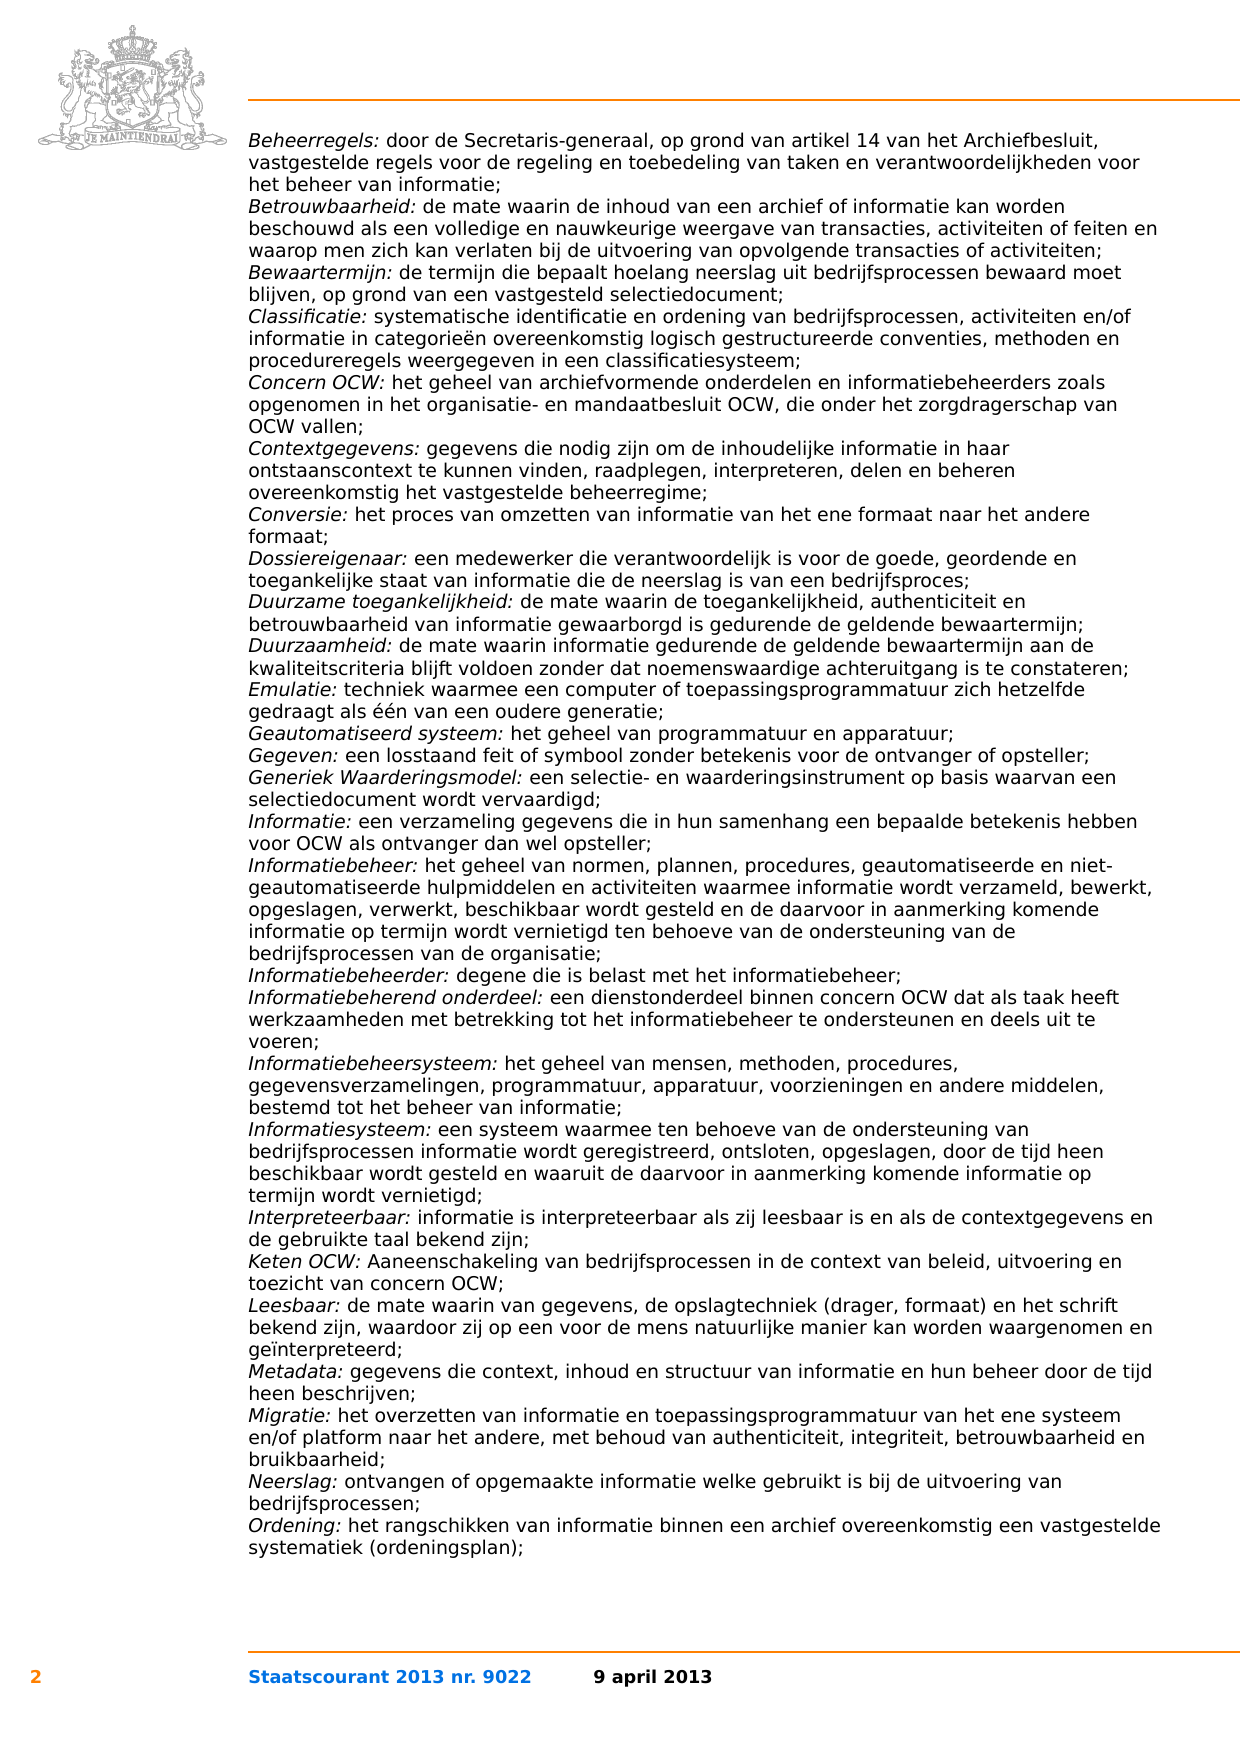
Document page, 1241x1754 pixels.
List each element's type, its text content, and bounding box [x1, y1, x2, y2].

text Bewaartermijn: de termijn die bepaalt hoelang neerslag uit bedrijfsprocessen bewaard moet blijven, op grond van een vastgesteld selectiedocument; [248, 262, 1163, 306]
text Beheerregels: door de Secretaris-generaal, op grond van artikel 14 van het Archiefbesluit, vastgestelde regels voor de regeling en toebedeling van taken en verantwoordelijkheden voor het beheer van informatie; [248, 130, 1163, 196]
text Conversie: het proces van omzetten van informatie van het ene formaat naar het andere formaat; [248, 503, 1163, 547]
text Informatiebeheer: het geheel van normen, plannen, procedures, geautomatiseerde en niet-geautomatiseerde hulpmiddelen en activiteiten waarmee informatie wordt verzameld, bewerkt, opgeslagen, verwerkt, beschikbaar wordt gesteld en de daarvoor in aanmerking komende informatie op termijn wordt vernietigd ten behoeve van de ondersteuning van de bedrijfsprocessen van de organisatie; [248, 855, 1163, 965]
text Migratie: het overzetten van informatie en toepassingsprogrammatuur van het ene systeem en/of platform naar het andere, met behoud van authenticiteit, integriteit, betrouwbaarheid en bruikbaarheid; [248, 1405, 1163, 1471]
text Generiek Waarderingsmodel: een selectie- en waarderingsinstrument op basis waarvan een selectiedocument wordt vervaardigd; [248, 767, 1163, 811]
text Informatiesysteem: een systeem waarmee ten behoeve van de ondersteuning van bedrijfsprocessen informatie wordt geregistreerd, ontsloten, opgeslagen, door de tijd heen beschikbaar wordt gesteld en waaruit de daarvoor in aanmerking komende informatie op termijn wordt vernietigd; [248, 1119, 1163, 1207]
text Contextgegevens: gegevens die nodig zijn om de inhoudelijke informatie in haar ontstaanscontext te kunnen vinden, raadplegen, interpreteren, delen en beheren overeenkomstig het vastgestelde beheerregime; [248, 438, 1163, 503]
text Gegeven: een losstaand feit of symbool zonder betekenis voor de ontvanger of opsteller; [248, 745, 1163, 767]
text Ordening: het rangschikken van informatie binnen een archief overeenkomstig een vastgestelde systematiek (ordeningsplan); [248, 1514, 1163, 1558]
text Informatiebeheerder: degene die is belast met het informatiebeheer; [248, 965, 1163, 987]
text Emulatie: techniek waarmee een computer of toepassingsprogrammatuur zich hetzelfde gedraagt als één van een oudere generatie; [248, 679, 1163, 723]
text Informatie: een verzameling gegevens die in hun samenhang een bepaalde betekenis hebben voor OCW als ontvanger dan wel opsteller; [248, 811, 1163, 855]
text Duurzame toegankelijkheid: de mate waarin de toegankelijkheid, authenticiteit en betrouwbaarheid van informatie gewaarborgd is gedurende de geldende bewaartermijn; [248, 591, 1163, 635]
text Keten OCW: Aaneenschakeling van bedrijfsprocessen in de context van beleid, uitvoering en toezicht van concern OCW; [248, 1251, 1163, 1295]
text Informatiebeherend onderdeel: een dienstonderdeel binnen concern OCW dat als taak heeft werkzaamheden met betrekking tot het informatiebeheer te ondersteunen en deels uit te voeren; [248, 987, 1163, 1053]
text Interpreteerbaar: informatie is interpreteerbaar als zij leesbaar is en als de contextgegevens en de gebruikte taal bekend zijn; [248, 1207, 1163, 1251]
picture [38, 25, 227, 150]
text Leesbaar: de mate waarin van gegevens, de opslagtechniek (drager, formaat) en het schrift bekend zijn, waardoor zij op een voor de mens natuurlijke manier kan worden waargenomen en geïnterpreteerd; [248, 1295, 1163, 1361]
text Betrouwbaarheid: de mate waarin de inhoud van een archief of informatie kan worden beschouwd als een volledige en nauwkeurige weergave van transacties, activiteiten of feiten en waarop men zich kan verlaten bij de uitvoering van opvolgende transacties of activiteiten; [248, 196, 1163, 262]
text Duurzaamheid: de mate waarin informatie gedurende de geldende bewaartermijn aan de kwaliteitscriteria blijft voldoen zonder dat noemenswaardige achteruitgang is te constateren; [248, 635, 1163, 679]
text Classificatie: systematische identificatie en ordening van bedrijfsprocessen, activiteiten en/of informatie in categorieën overeenkomstig logisch gestructureerde conventies, methoden en procedureregels weergegeven in een classificatiesysteem; [248, 306, 1163, 372]
text Concern OCW: het geheel van archiefvormende onderdelen en informatiebeheerders zoals opgenomen in het organisatie- en mandaatbesluit OCW, die onder het zorgdragerschap van OCW vallen; [248, 372, 1163, 438]
text Informatiebeheersysteem: het geheel van mensen, methoden, procedures, gegevensverzamelingen, programmatuur, apparatuur, voorzieningen en andere middelen, bestemd tot het beheer van informatie; [248, 1053, 1163, 1119]
text Neerslag: ontvangen of opgemaakte informatie welke gebruikt is bij de uitvoering van bedrijfsprocessen; [248, 1471, 1163, 1514]
text Dossiereigenaar: een medewerker die verantwoordelijk is voor de goede, geordende en toegankelijke staat van informatie die de neerslag is van een bedrijfsproces; [248, 547, 1163, 591]
text Metadata: gegevens die context, inhoud en structuur van informatie en hun beheer door de tijd heen beschrijven; [248, 1361, 1163, 1405]
text Geautomatiseerd systeem: het geheel van programmatuur en apparatuur; [248, 723, 1163, 745]
